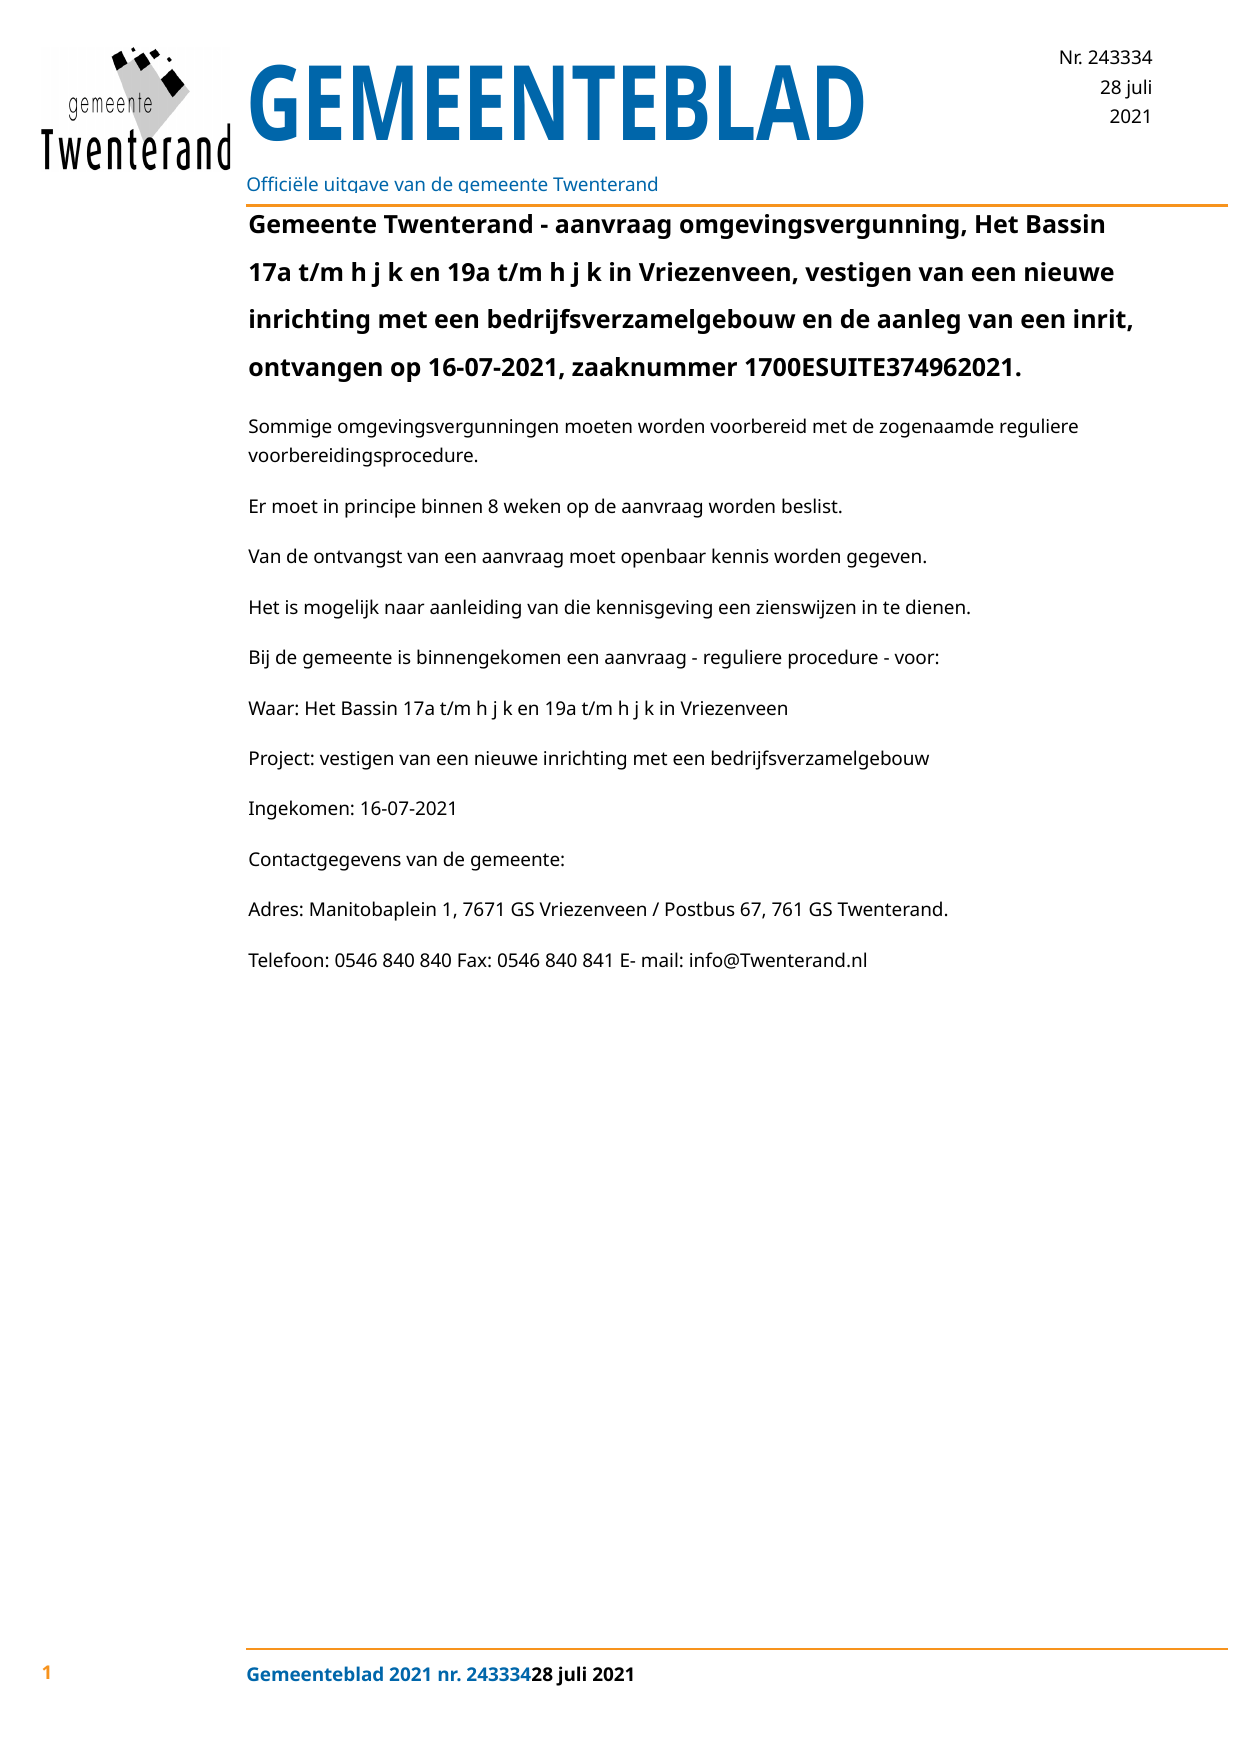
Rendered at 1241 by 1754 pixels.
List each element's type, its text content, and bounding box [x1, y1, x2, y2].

text Het is mogelijk naar aanleiding van die kennisgeving een zienswijzen in te dienen. [248, 594, 1152, 620]
text Sommige omgevingsvergunningen moeten worden voorbereid met de zogenaamde reguliere voorbereidingsprocedure. [248, 413, 1152, 468]
picture [41, 47, 231, 172]
text Contactgegevens van de gemeente: [248, 846, 1152, 872]
text Project: vestigen van een nieuwe inrichting met een bedrijfsverzamelgebouw [248, 745, 1152, 771]
text Bij de gemeente is binnengekomen een aanvraag - reguliere procedure - voor: [248, 644, 1152, 670]
text Gemeente Twenterand - aanvraag omgevingsvergunning, Het Bassin 17a t/m h j k en 19a t/m h j k in Vriezenveen, vestigen van een nieuwe inrichting met een bedrijfsverzamelgebouw en de aanleg van een inrit, ontvangen op 16-07-2021, zaaknummer 1700ESUITE374962021. [248, 207, 1152, 384]
text Ingekomen: 16-07-2021 [248, 796, 1152, 821]
text Adres: Manitobaplein 1, 7671 GS Vriezenveen / Postbus 67, 761 GS Twenterand. [248, 896, 1152, 922]
text Telefoon: 0546 840 840 Fax: 0546 840 841 E- mail: info@Twenterand.nl [248, 947, 1152, 973]
text Van de ontvangst van een aanvraag moet openbaar kennis worden gegeven. [248, 543, 1152, 569]
text Er moet in principe binnen 8 weken op de aanvraag worden beslist. [248, 493, 1152, 519]
text Waar: Het Bassin 17a t/m h j k en 19a t/m h j k in Vriezenveen [248, 695, 1152, 721]
